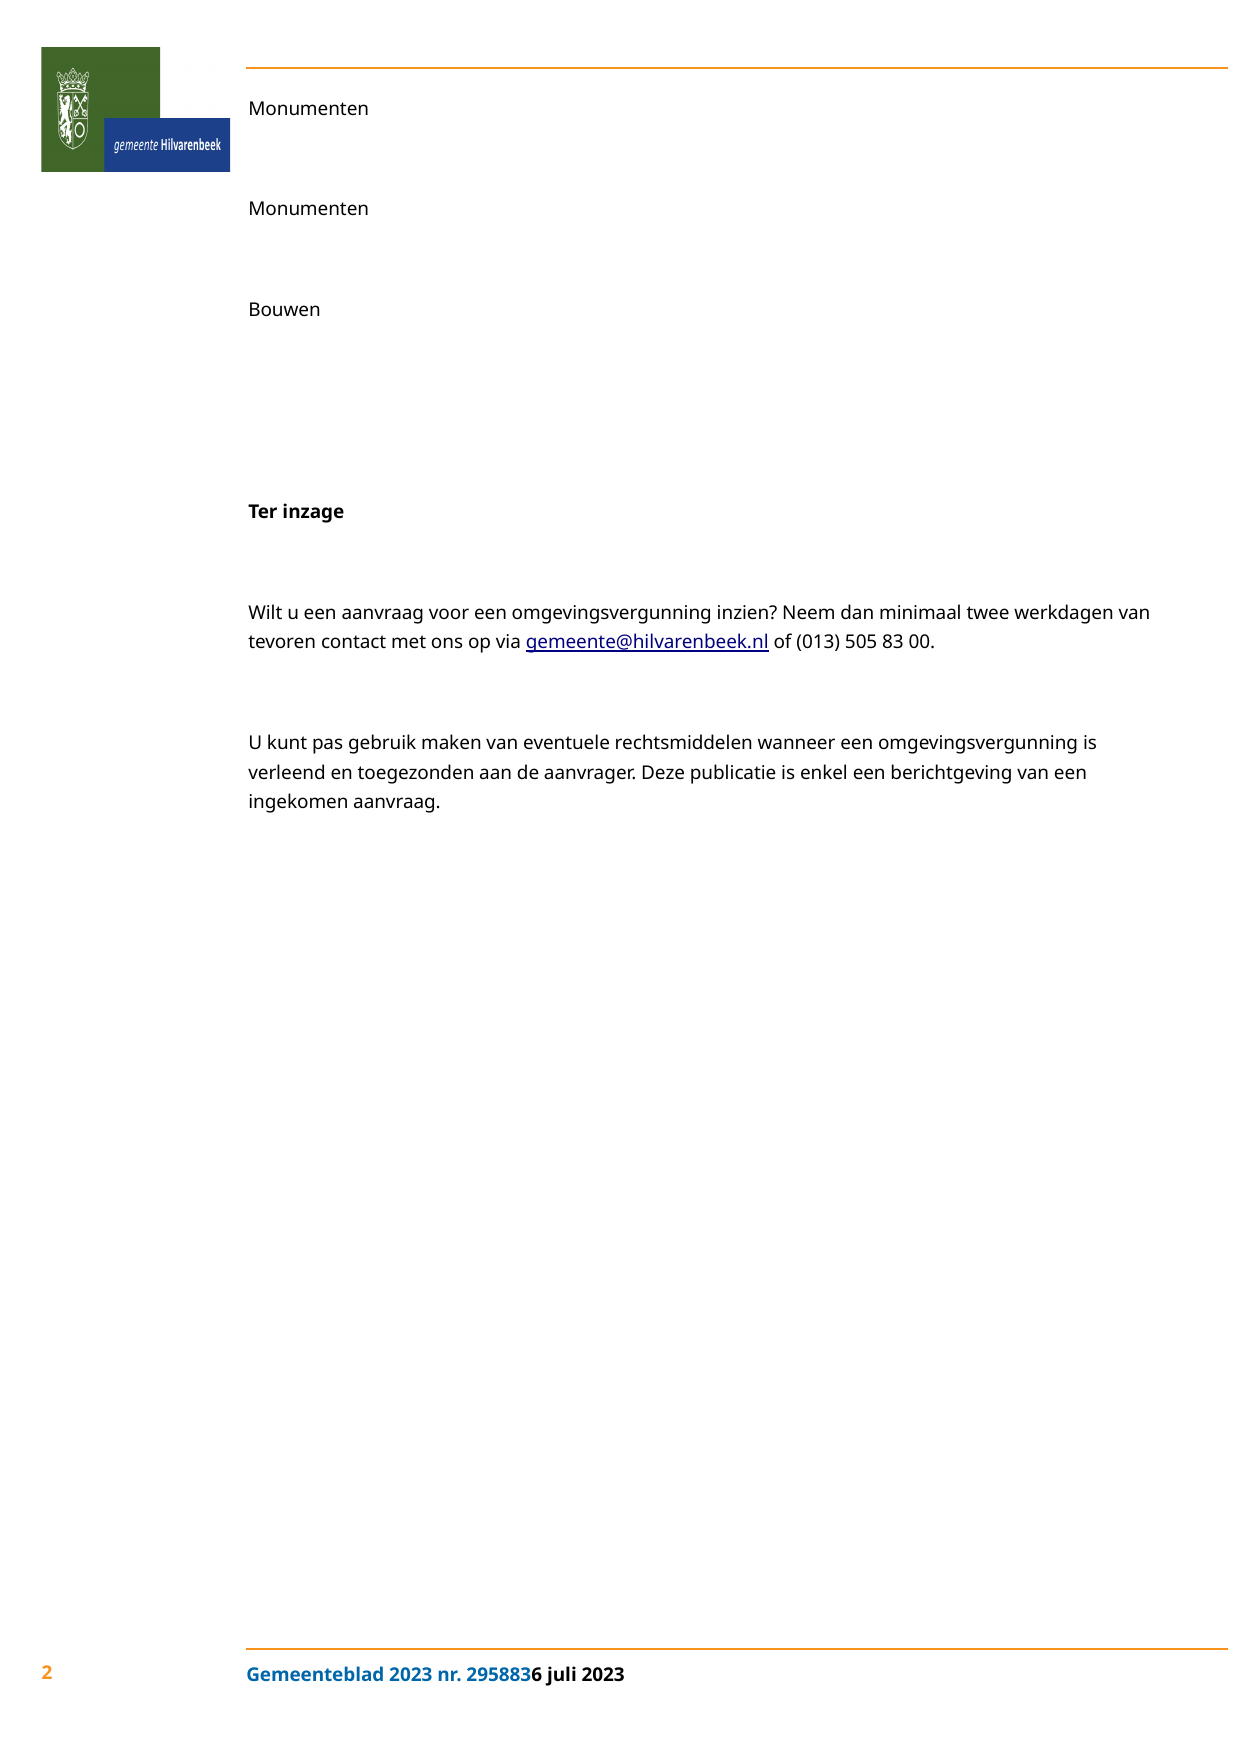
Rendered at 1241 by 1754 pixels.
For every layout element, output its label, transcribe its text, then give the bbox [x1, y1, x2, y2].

text Ter inzage [248, 498, 1152, 524]
text Wilt u een aanvraag voor een omgevingsvergunning inzien? Neem dan minimaal twee werkdagen van tevoren contact met ons op via gemeente@hilvarenbeek.nl of (013) 505 83 00. [248, 599, 1152, 654]
text Monumenten [248, 196, 1152, 221]
picture [41, 47, 231, 172]
text Monumenten [248, 95, 1152, 121]
text U kunt pas gebruik maken van eventuele rechtsmiddelen wanneer een omgevingsvergunning is verleend en toegezonden aan de aanvrager. Deze publicatie is enkel een berichtgeving van een ingekomen aanvraag. [248, 729, 1152, 814]
text Bouwen [248, 296, 1152, 322]
